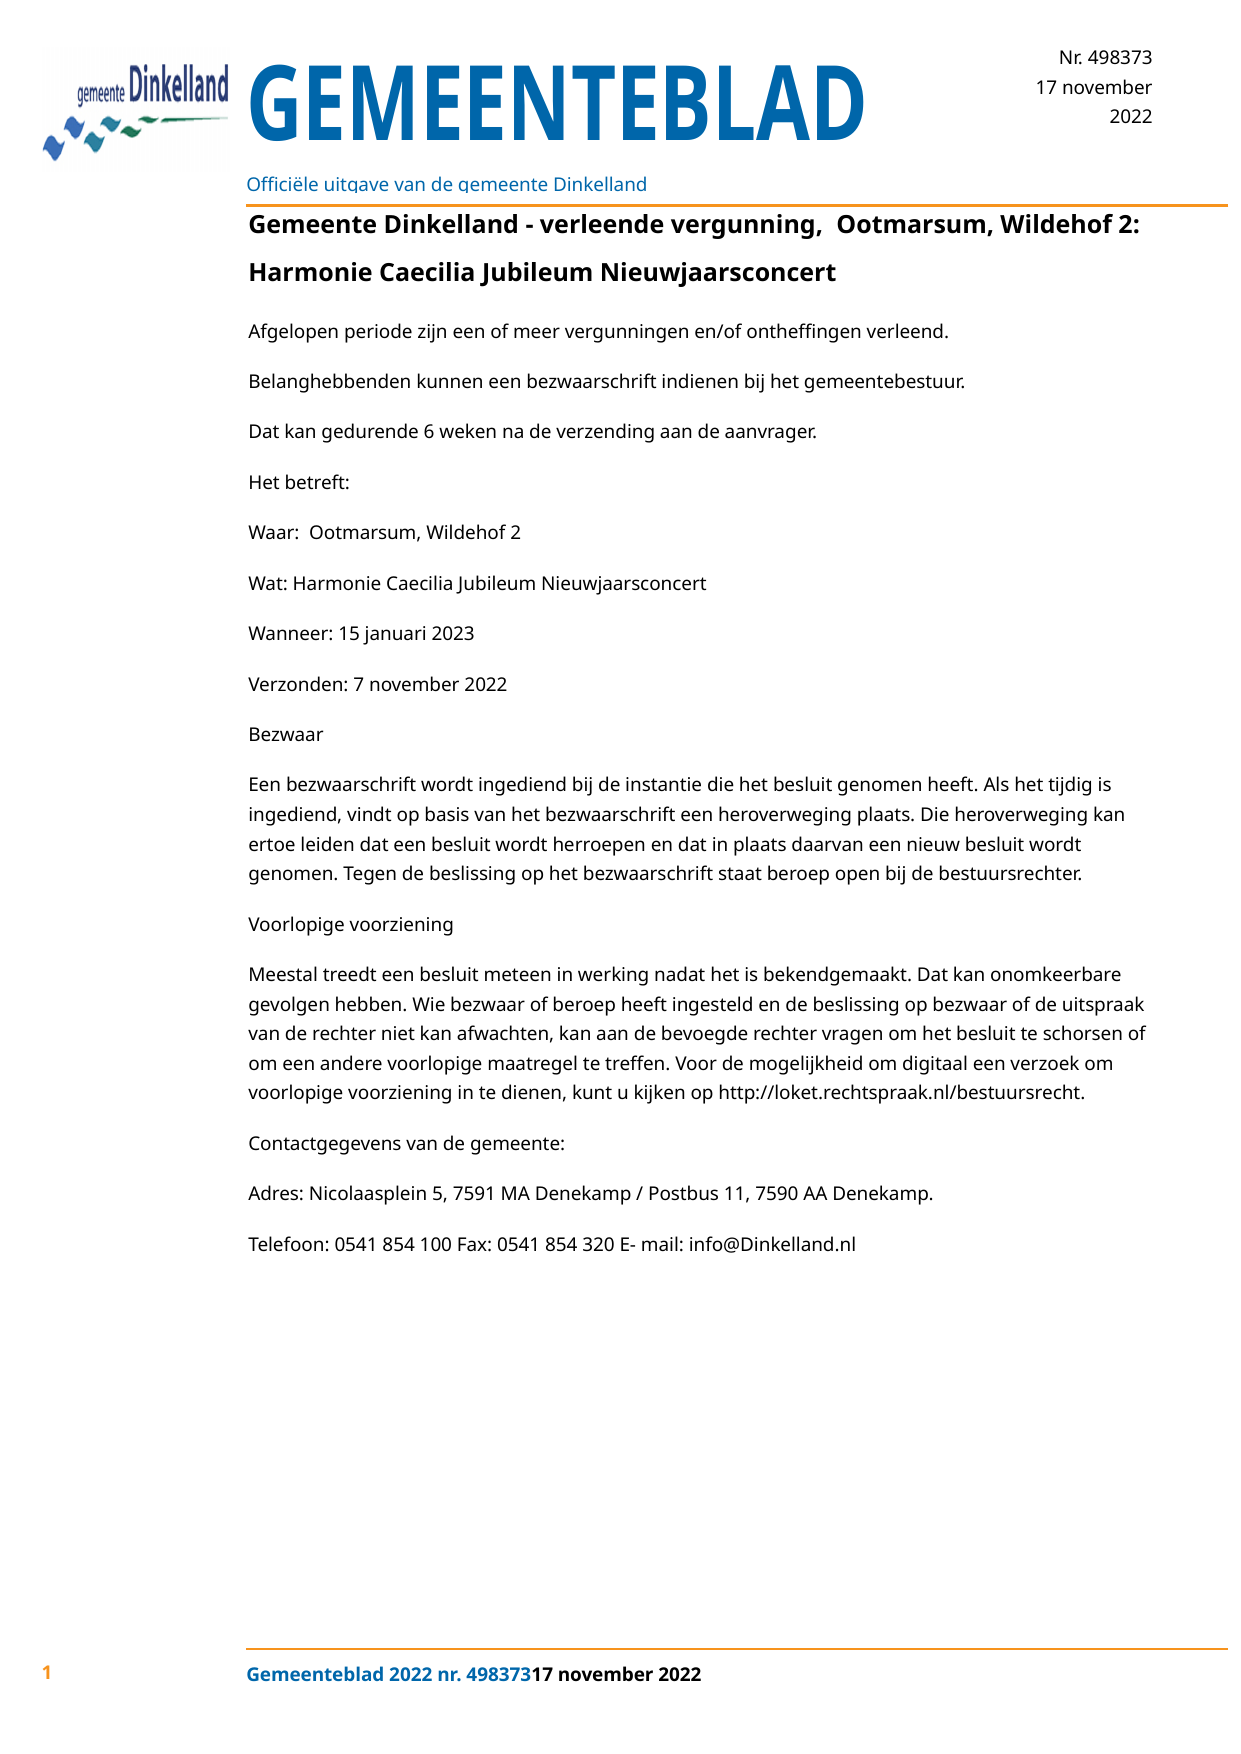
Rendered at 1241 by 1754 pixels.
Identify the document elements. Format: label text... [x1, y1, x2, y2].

text Meestal treedt een besluit meteen in werking nadat het is bekendgemaakt. Dat kan onomkeerbare gevolgen hebben. Wie bezwaar of beroep heeft ingesteld en de beslissing op bezwaar of de uitspraak van de rechter niet kan afwachten, kan aan de bevoegde rechter vragen om het besluit te schorsen of om een andere voorlopige maatregel te treffen. Voor de mogelijkheid om digitaal een verzoek om voorlopige voorziening in te dienen, kunt u kijken op http://loket.rechtspraak.nl/bestuursrecht. [248, 961, 1152, 1105]
text Afgelopen periode zijn een of meer vergunningen en/of ontheffingen verleend. [248, 318, 1152, 344]
text Dat kan gedurende 6 weken na de verzending aan de aanvrager. [248, 419, 1152, 444]
text Waar: Ootmarsum, Wildehof 2 [248, 519, 1152, 545]
text Gemeente Dinkelland - verleende vergunning, Ootmarsum, Wildehof 2: Harmonie Caecilia Jubileum Nieuwjaarsconcert [248, 207, 1152, 288]
text Wanneer: 15 januari 2023 [248, 620, 1152, 646]
text Voorlopige voorziening [248, 911, 1152, 937]
picture [41, 47, 231, 172]
text Telefoon: 0541 854 100 Fax: 0541 854 320 E- mail: info@Dinkelland.nl [248, 1231, 1152, 1257]
text Een bezwaarschrift wordt ingediend bij de instantie die het besluit genomen heeft. Als het tijdig is ingediend, vindt op basis van het bezwaarschrift een heroverweging plaats. Die heroverweging kan ertoe leiden dat een besluit wordt herroepen en dat in plaats daarvan een nieuw besluit wordt genomen. Tegen de beslissing op het bezwaarschrift staat beroep open bij de bestuursrechter. [248, 772, 1152, 886]
text Contactgegevens van de gemeente: [248, 1130, 1152, 1156]
text Belanghebbenden kunnen een bezwaarschrift indienen bij het gemeentebestuur. [248, 368, 1152, 394]
text Verzonden: 7 november 2022 [248, 671, 1152, 697]
text Het betreft: [248, 469, 1152, 495]
text Adres: Nicolaasplein 5, 7591 MA Denekamp / Postbus 11, 7590 AA Denekamp. [248, 1180, 1152, 1206]
text Wat: Harmonie Caecilia Jubileum Nieuwjaarsconcert [248, 570, 1152, 596]
text Bezwaar [248, 721, 1152, 747]
